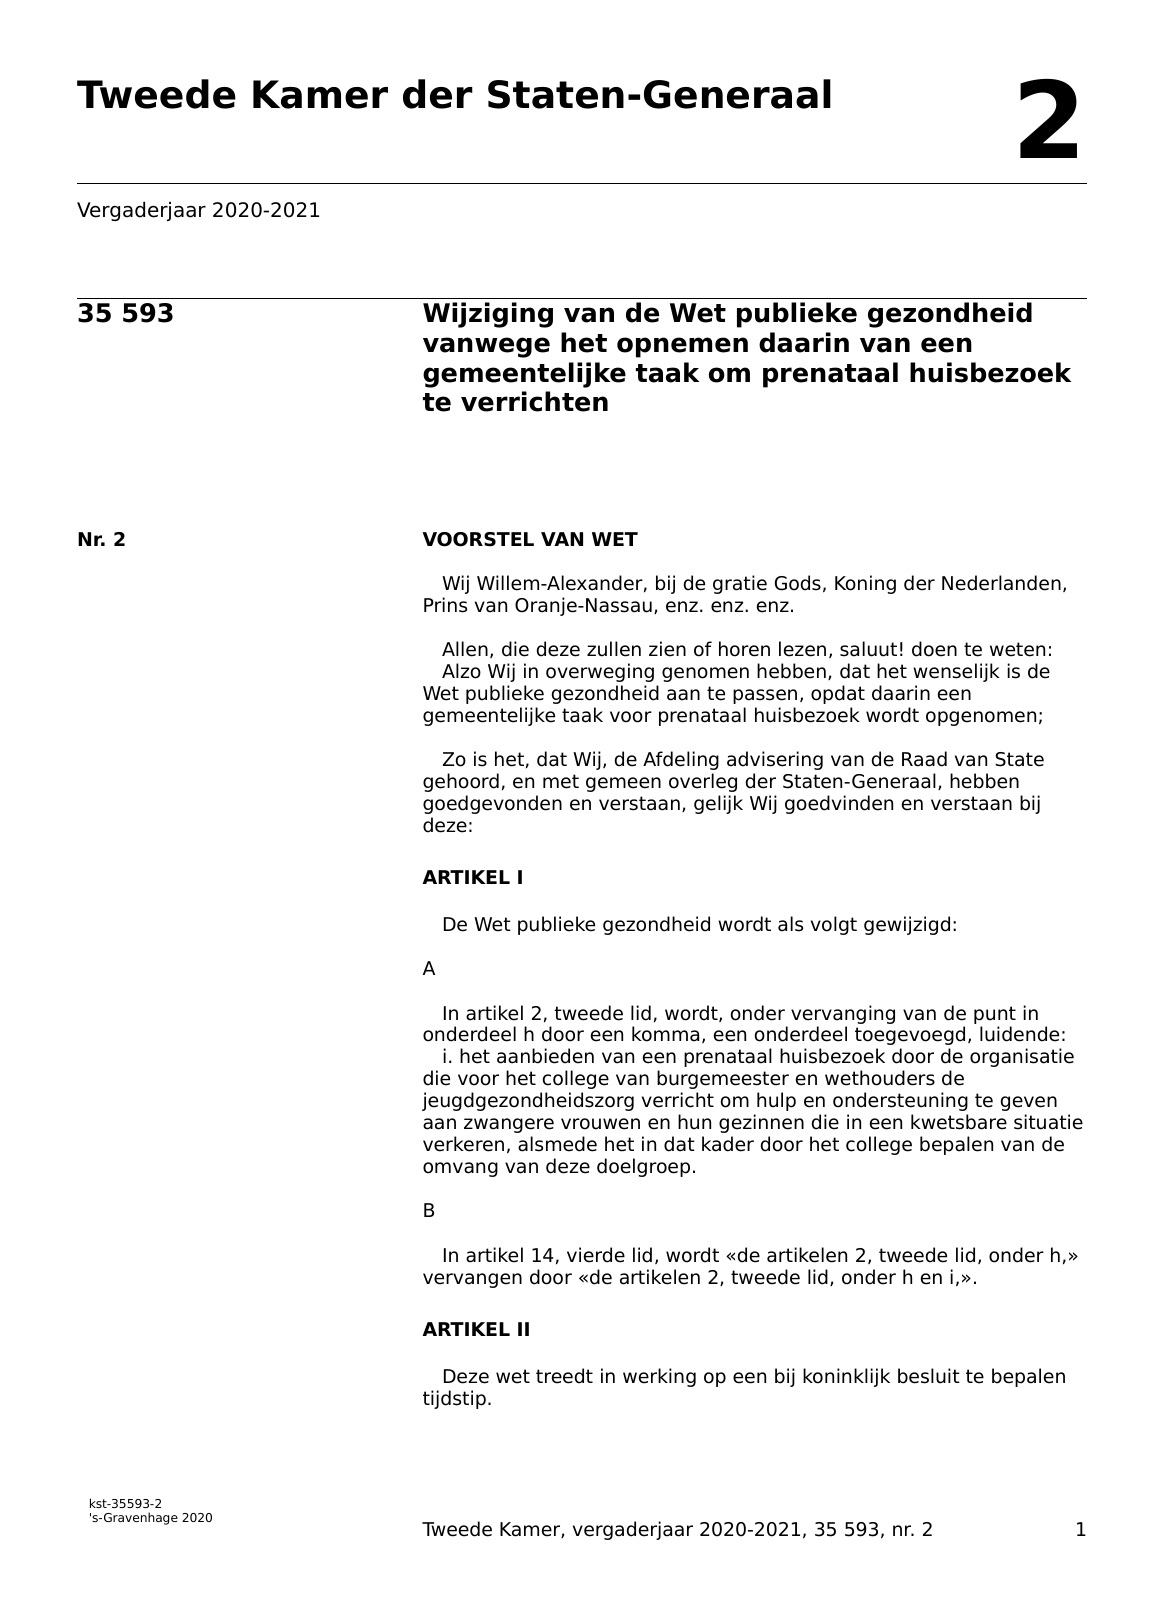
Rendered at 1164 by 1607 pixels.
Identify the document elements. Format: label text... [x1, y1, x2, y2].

subtitle ARTIKEL II [422, 1318, 1087, 1341]
text Wij Willem-Alexander, bij de gratie Gods, Koning der Nederlanden, Prins van Oranje-Nassau, enz. enz. enz. [422, 573, 1087, 617]
text kst-35593-2 [88, 1497, 323, 1511]
text B [422, 1200, 1087, 1222]
text In artikel 2, tweede lid, wordt, onder vervanging van de punt in onderdeel h door een komma, een onderdeel toegevoegd, luidende: [422, 1002, 1087, 1046]
text Alzo Wij in overweging genomen hebben, dat het wenselijk is de Wet publieke gezondheid aan te passen, opdat daarin een gemeentelijke taak voor prenataal huisbezoek wordt opgenomen; [422, 661, 1087, 727]
text Zo is het, dat Wij, de Afdeling advisering van de Raad van State gehoord, en met gemeen overleg der Staten-Generaal, hebben goedgevonden en verstaan, gelijk Wij goedvinden en verstaan bij deze: [422, 749, 1087, 837]
subtitle 35 593 Wijziging van de Wet publieke gezondheid vanwege het opnemen daarin van een gemeentelijke taak om prenataal huisbezoek te verrichten [77, 299, 1087, 418]
text De Wet publieke gezondheid wordt als volgt gewijzigd: [422, 914, 1087, 936]
text 's-Gravenhage 2020 [88, 1511, 323, 1525]
text In artikel 14, vierde lid, wordt «de artikelen 2, tweede lid, onder h,» vervangen door «de artikelen 2, tweede lid, onder h en i,». [422, 1244, 1087, 1288]
text Allen, die deze zullen zien of horen lezen, saluut! doen te weten: [422, 639, 1087, 661]
table_cell Vergaderjaar 2020-2021 [77, 184, 1087, 298]
table_header Tweede Kamer der Staten-Generaal [77, 59, 886, 183]
text A [422, 958, 1087, 980]
subtitle ARTIKEL I [422, 867, 1087, 889]
text i. het aanbieden van een prenataal huisbezoek door de organisatie die voor het college van burgemeester en wethouders de jeugdgezondheidszorg verricht om hulp en ondersteuning te geven aan zwangere vrouwen en hun gezinnen die in een kwetsbare situatie verkeren, alsmede het in dat kader door het college bepalen van de omvang van deze doelgroep. [422, 1046, 1087, 1178]
table_header 2 [886, 59, 1087, 183]
text Deze wet treedt in werking op een bij koninklijk besluit te bepalen tijdstip. [422, 1366, 1087, 1409]
subtitle Nr. 2 VOORSTEL VAN WET [77, 529, 1087, 551]
